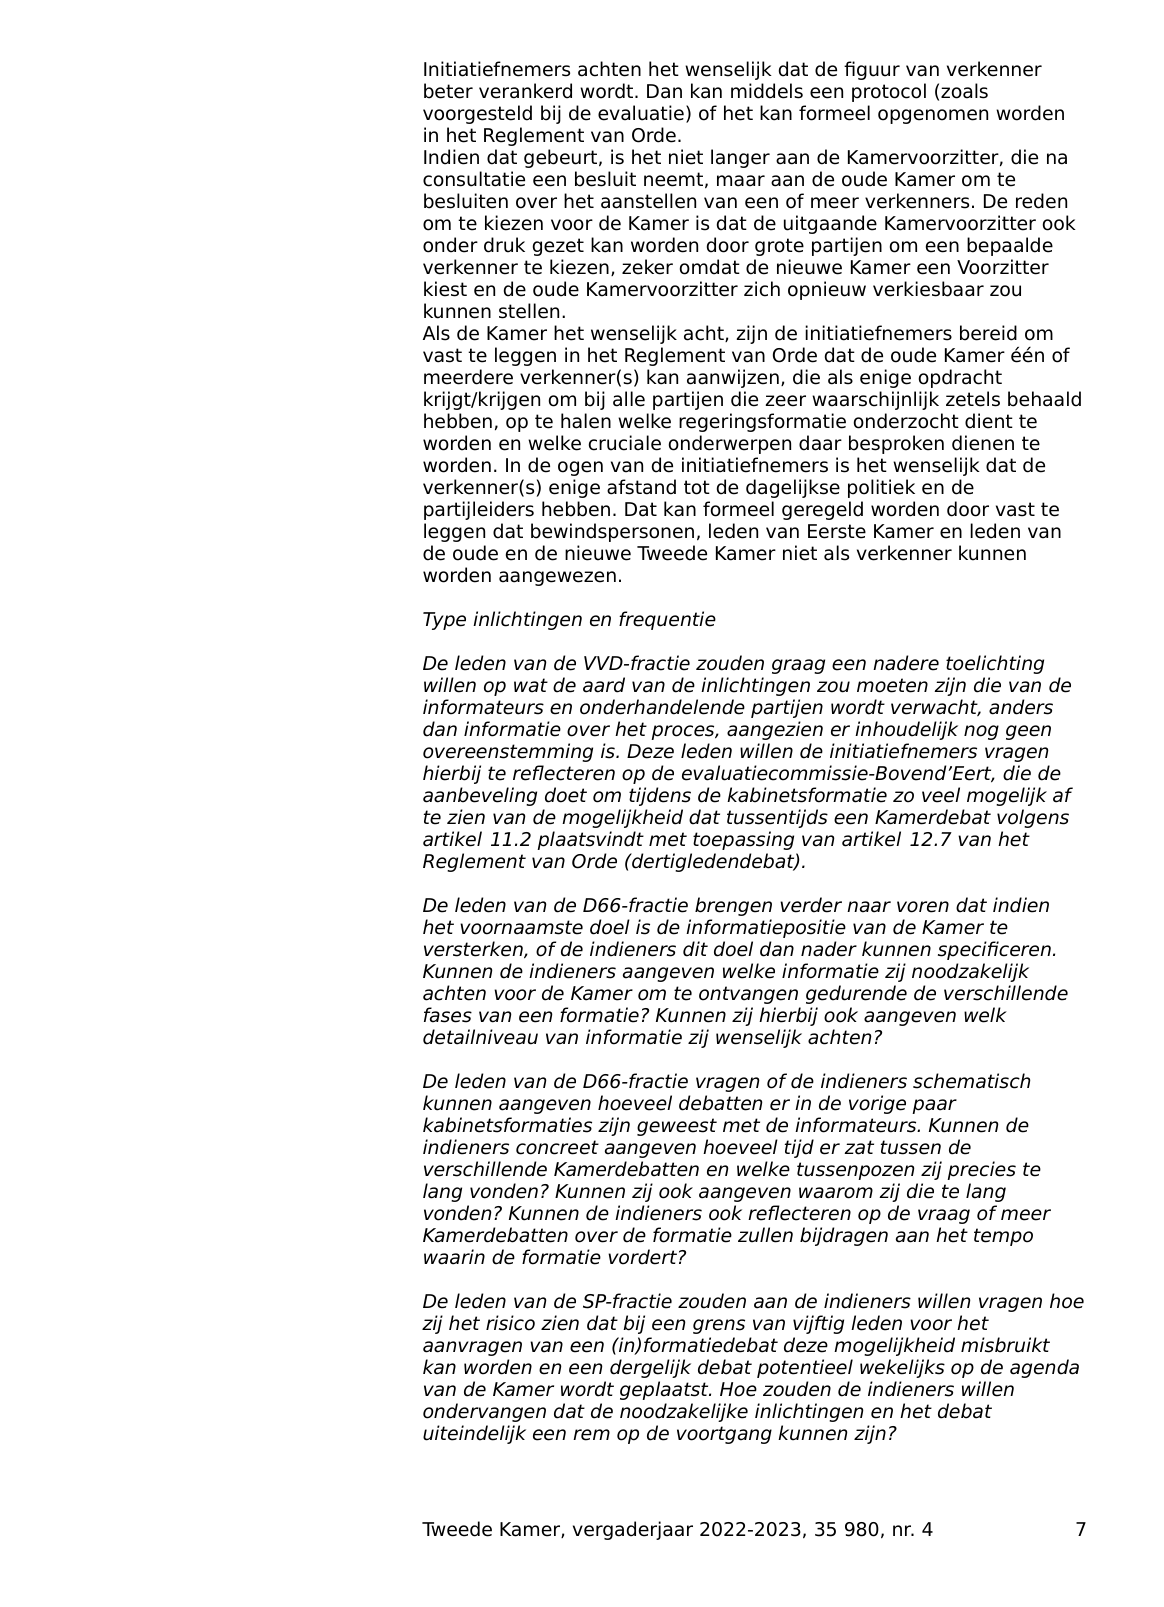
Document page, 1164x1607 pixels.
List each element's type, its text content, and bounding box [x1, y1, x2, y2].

text Initiatiefnemers achten het wenselijk dat de figuur van verkenner beter verankerd wordt. Dan kan middels een protocol (zoals voorgesteld bij de evaluatie) of het kan formeel opgenomen worden in het Reglement van Orde. [422, 59, 1087, 147]
text De leden van de D66-fractie vragen of de indieners schematisch kunnen aangeven hoeveel debatten er in de vorige paar kabinetsformaties zijn geweest met de informateurs. Kunnen de indieners concreet aangeven hoeveel tijd er zat tussen de verschillende Kamerdebatten en welke tussenpozen zij precies te lang vonden? Kunnen zij ook aangeven waarom zij die te lang vonden? Kunnen de indieners ook reflecteren op de vraag of meer Kamerdebatten over de formatie zullen bijdragen aan het tempo waarin de formatie vordert? [422, 1071, 1087, 1269]
text Indien dat gebeurt, is het niet langer aan de Kamervoorzitter, die na consultatie een besluit neemt, maar aan de oude Kamer om te besluiten over het aanstellen van een of meer verkenners. De reden om te kiezen voor de Kamer is dat de uitgaande Kamervoorzitter ook onder druk gezet kan worden door grote partijen om een bepaalde verkenner te kiezen, zeker omdat de nieuwe Kamer een Voorzitter kiest en de oude Kamervoorzitter zich opnieuw verkiesbaar zou kunnen stellen. [422, 147, 1087, 323]
text De leden van de VVD-fractie zouden graag een nadere toelichting willen op wat de aard van de inlichtingen zou moeten zijn die van de informateurs en onderhandelende partijen wordt verwacht, anders dan informatie over het proces, aangezien er inhoudelijk nog geen overeenstemming is. Deze leden willen de initiatiefnemers vragen hierbij te reflecteren op de evaluatiecommissie-Bovend’Eert, die de aanbeveling doet om tijdens de kabinetsformatie zo veel mogelijk af te zien van de mogelijkheid dat tussentijds een Kamerdebat volgens artikel 11.2 plaatsvindt met toepassing van artikel 12.7 van het Reglement van Orde (dertigledendebat). [422, 653, 1087, 873]
subtitle Type inlichtingen en frequentie [422, 609, 1087, 631]
text Als de Kamer het wenselijk acht, zijn de initiatiefnemers bereid om vast te leggen in het Reglement van Orde dat de oude Kamer één of meerdere verkenner(s) kan aanwijzen, die als enige opdracht krijgt/krijgen om bij alle partijen die zeer waarschijnlijk zetels behaald hebben, op te halen welke regeringsformatie onderzocht dient te worden en welke cruciale onderwerpen daar besproken dienen te worden. In de ogen van de initiatiefnemers is het wenselijk dat de verkenner(s) enige afstand tot de dagelijkse politiek en de partijleiders hebben. Dat kan formeel geregeld worden door vast te leggen dat bewindspersonen, leden van Eerste Kamer en leden van de oude en de nieuwe Tweede Kamer niet als verkenner kunnen worden aangewezen. [422, 323, 1087, 587]
text De leden van de D66-fractie brengen verder naar voren dat indien het voornaamste doel is de informatiepositie van de Kamer te versterken, of de indieners dit doel dan nader kunnen specificeren. Kunnen de indieners aangeven welke informatie zij noodzakelijk achten voor de Kamer om te ontvangen gedurende de verschillende fases van een formatie? Kunnen zij hierbij ook aangeven welk detailniveau van informatie zij wenselijk achten? [422, 895, 1087, 1049]
text De leden van de SP-fractie zouden aan de indieners willen vragen hoe zij het risico zien dat bij een grens van vijftig leden voor het aanvragen van een (in)formatiedebat deze mogelijkheid misbruikt kan worden en een dergelijk debat potentieel wekelijks op de agenda van de Kamer wordt geplaatst. Hoe zouden de indieners willen ondervangen dat de noodzakelijke inlichtingen en het debat uiteindelijk een rem op de voortgang kunnen zijn? [422, 1291, 1087, 1445]
